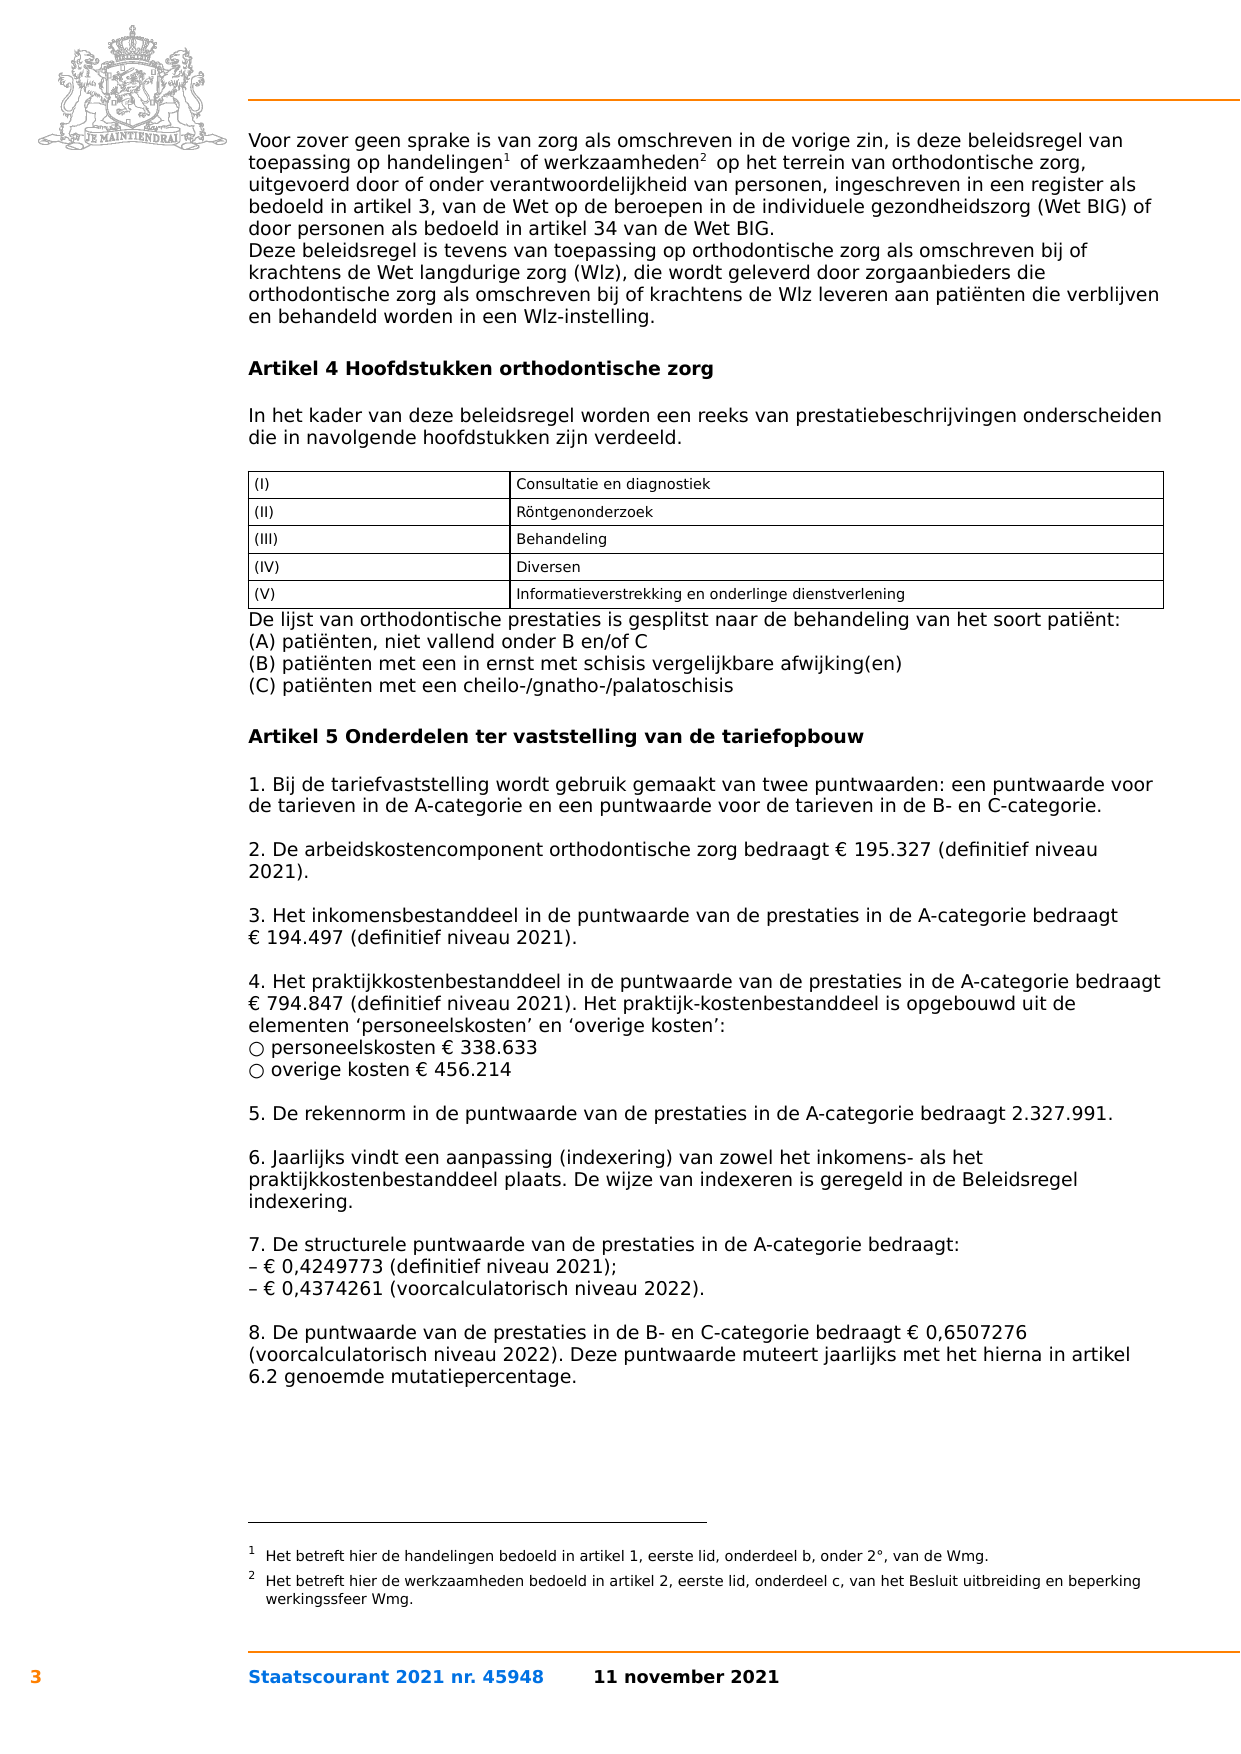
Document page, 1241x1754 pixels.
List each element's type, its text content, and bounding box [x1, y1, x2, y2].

text 4. Het praktijkkostenbestanddeel in de puntwaarde van de prestaties in de A-categorie bedraagt € 794.847 (definitief niveau 2021). Het praktijk-kostenbestanddeel is opgebouwd uit de elementen ‘personeelskosten’ en ‘overige kosten’: [248, 971, 1163, 1037]
text 8. De puntwaarde van de prestaties in de B- en C-categorie bedraagt € 0,6507276 (voorcalculatorisch niveau 2022). Deze puntwaarde muteert jaarlijks met het hierna in artikel 6.2 genoemde mutatiepercentage. [248, 1322, 1163, 1388]
text 6. Jaarlijks vindt een aanpassing (indexering) van zowel het inkomens- als het praktijkkostenbestanddeel plaats. De wijze van indexeren is geregeld in de Beleidsregel indexering. [248, 1147, 1163, 1212]
text In het kader van deze beleidsregel worden een reeks van prestatiebeschrijvingen onderscheiden die in navolgende hoofdstukken zijn verdeeld. [248, 405, 1163, 449]
table_cell (II) [249, 499, 509, 525]
picture [38, 25, 227, 150]
table_cell Röntgenonderzoek [511, 499, 1163, 525]
table_cell (V) [249, 581, 509, 607]
subtitle Artikel 5 Onderdelen ter vaststelling van de tariefopbouw [248, 726, 1163, 748]
text 1. Bij de tariefvaststelling wordt gebruik gemaakt van twee puntwaarden: een puntwaarde voor de tarieven in de A-categorie en een puntwaarde voor de tarieven in de B- en C-categorie. [248, 773, 1163, 817]
text 2. De arbeidskostencomponent orthodontische zorg bedraagt € 195.327 (definitief niveau 2021). [248, 839, 1163, 883]
table_cell Behandeling [511, 526, 1163, 553]
text Voor zover geen sprake is van zorg als omschreven in de vorige zin, is deze beleidsregel van toepassing op handelingen of werkzaamheden op het terrein van orthodontische zorg, uitgevoerd door of onder verantwoordelijkheid van personen, ingeschreven in een register als bedoeld in artikel 3, van de Wet op de beroepen in de individuele gezondheidszorg (Wet BIG) of door personen als bedoeld in artikel 34 van de Wet BIG. [248, 130, 1163, 240]
text 3. Het inkomensbestanddeel in de puntwaarde van de prestaties in de A-categorie bedraagt € 194.497 (definitief niveau 2021). [248, 905, 1163, 949]
text – € 0,4249773 (definitief niveau 2021); [248, 1256, 1163, 1278]
table_cell Informatieverstrekking en onderlinge dienstverlening [511, 581, 1163, 607]
table_header (I) [249, 472, 509, 498]
table_cell (III) [249, 526, 509, 553]
text (A) patiënten, niet vallend onder B en/of C [248, 631, 1163, 652]
text 5. De rekennorm in de puntwaarde van de prestaties in de A-categorie bedraagt 2.327.991. [248, 1103, 1163, 1125]
subtitle Artikel 4 Hoofdstukken orthodontische zorg [248, 358, 1163, 380]
text – € 0,4374261 (voorcalculatorisch niveau 2022). [248, 1278, 1163, 1300]
text 7. De structurele puntwaarde van de prestaties in de A-categorie bedraagt: [248, 1234, 1163, 1256]
text Het betreft hier de werkzaamheden bedoeld in artikel 2, eerste lid, onderdeel c, van het Besluit uitbreiding en beperking werkingssfeer Wmg. [248, 1569, 1163, 1608]
text (B) patiënten met een in ernst met schisis vergelijkbare afwijking(en) [248, 652, 1163, 674]
table_header Consultatie en diagnostiek [511, 472, 1163, 498]
table_cell Diversen [511, 554, 1163, 580]
text (C) patiënten met een cheilo-/gnatho-/palatoschisis [248, 674, 1163, 696]
text ○ overige kosten € 456.214 [248, 1059, 1163, 1081]
text De lijst van orthodontische prestaties is gesplitst naar de behandeling van het soort patiënt: [248, 609, 1163, 631]
text Het betreft hier de handelingen bedoeld in artikel 1, eerste lid, onderdeel b, onder 2°, van de Wmg. [248, 1544, 1163, 1566]
table_cell (IV) [249, 554, 509, 580]
text Deze beleidsregel is tevens van toepassing op orthodontische zorg als omschreven bij of krachtens de Wet langdurige zorg (Wlz), die wordt geleverd door zorgaanbieders die orthodontische zorg als omschreven bij of krachtens de Wlz leveren aan patiënten die verblijven en behandeld worden in een Wlz-instelling. [248, 240, 1163, 328]
text ○ personeelskosten € 338.633 [248, 1037, 1163, 1059]
